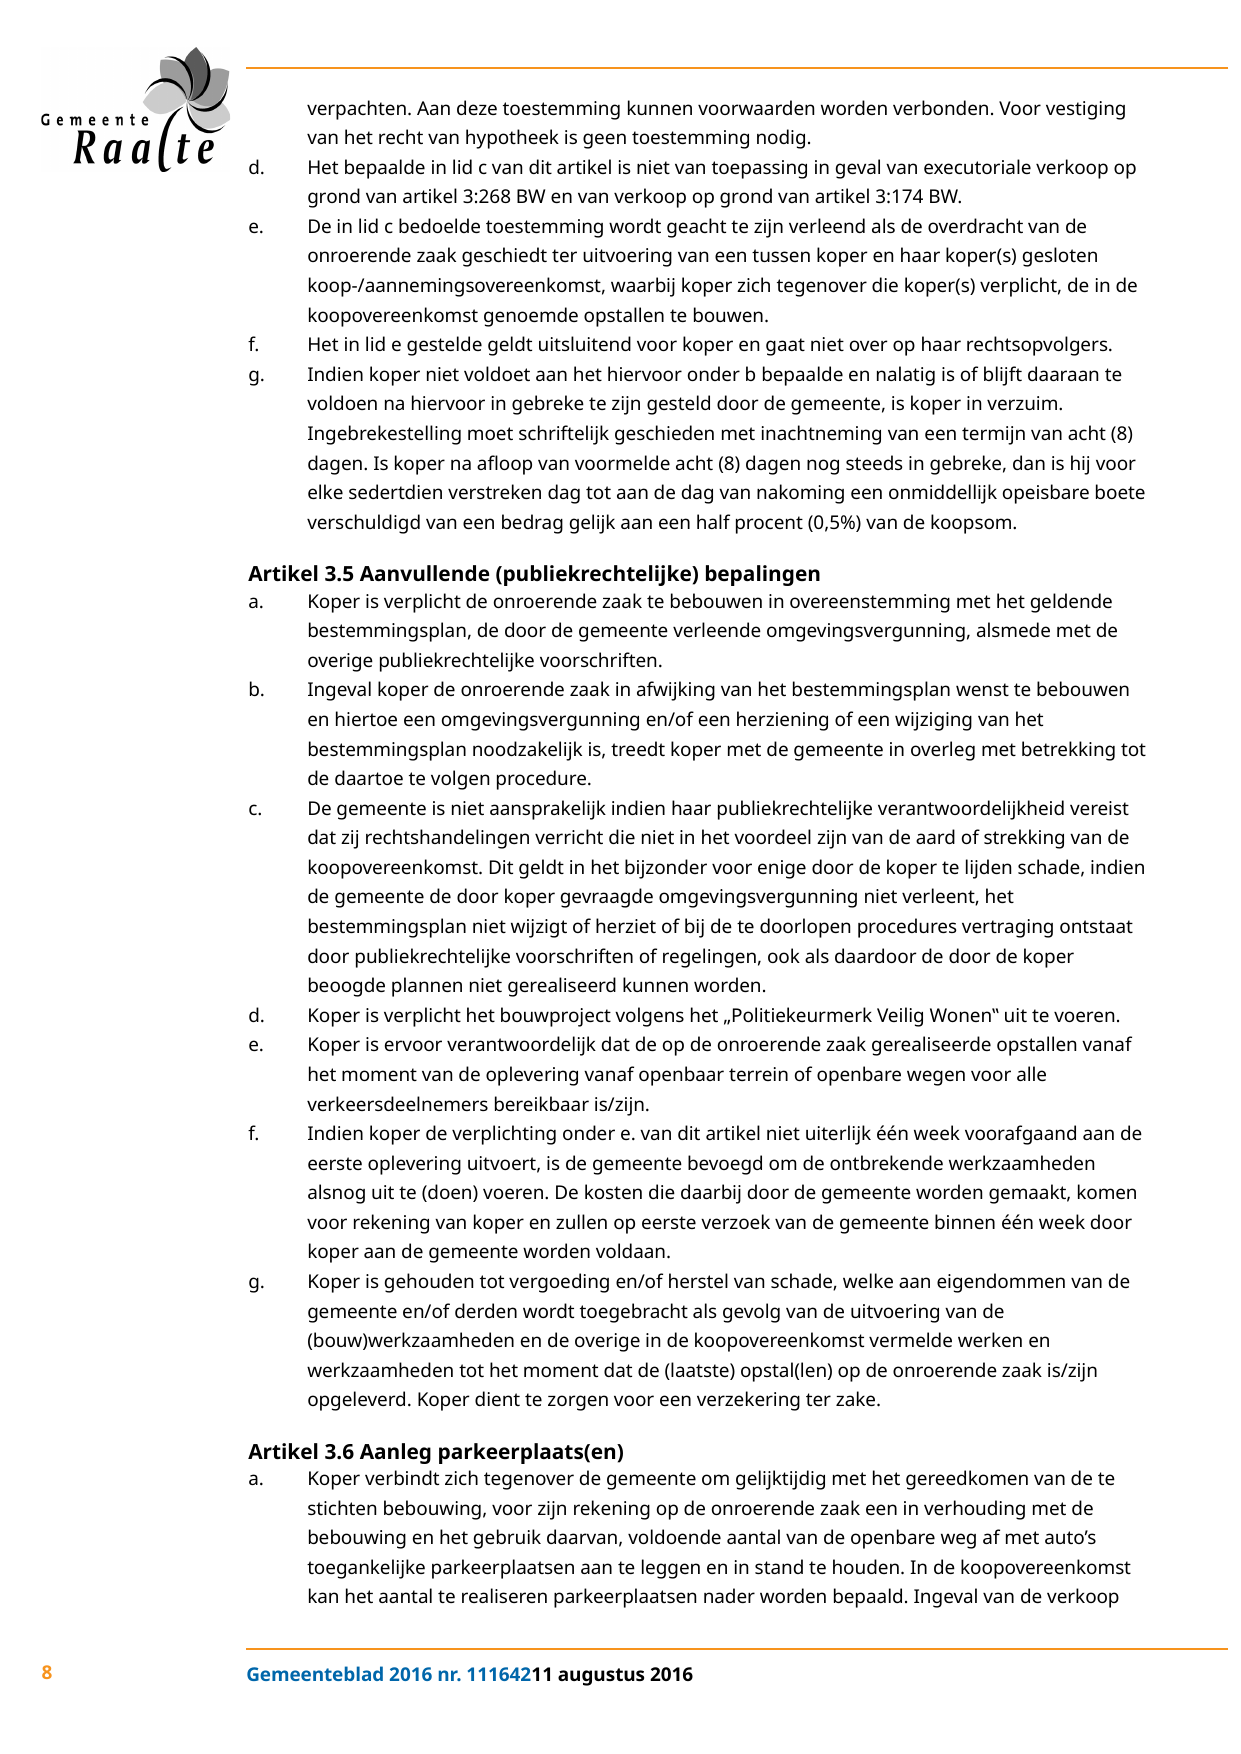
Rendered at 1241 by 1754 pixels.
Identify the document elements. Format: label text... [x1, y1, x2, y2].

list verpachten. Aan deze toestemming kunnen voorwaarden worden verbonden. Voor vestiging van het recht van hypotheek is geen toestemming nodig. [248, 95, 1152, 150]
picture [41, 47, 231, 172]
list Indien koper de verplichting onder e. van dit artikel niet uiterlijk één week voorafgaand aan de eerste oplevering uitvoert, is de gemeente bevoegd om de ontbrekende werkzaamheden alsnog uit te (doen) voeren. De kosten die daarbij door de gemeente worden gemaakt, komen voor rekening van koper en zullen op eerste verzoek van de gemeente binnen één week door koper aan de gemeente worden voldaan. [248, 1120, 1152, 1264]
list De gemeente is niet aansprakelijk indien haar publiekrechtelijke verantwoordelijkheid vereist dat zij rechtshandelingen verricht die niet in het voordeel zijn van de aard of strekking van de koopovereenkomst. Dit geldt in het bijzonder voor enige door de koper te lijden schade, indien de gemeente de door koper gevraagde omgevingsvergunning niet verleent, het bestemmingsplan niet wijzigt of herziet of bij de te doorlopen procedures vertraging ontstaat door publiekrechtelijke voorschriften of regelingen, ook als daardoor de door de koper beoogde plannen niet gerealiseerd kunnen worden. [248, 795, 1152, 998]
list Koper is verplicht het bouwproject volgens het „Politiekeurmerk Veilig Wonen‟ uit te voeren. [248, 1002, 1152, 1028]
list Koper is ervoor verantwoordelijk dat de op de onroerende zaak gerealiseerde opstallen vanaf het moment van de oplevering vanaf openbaar terrein of openbare wegen voor alle verkeersdeelnemers bereikbaar is/zijn. [248, 1032, 1152, 1116]
list Koper is verplicht de onroerende zaak te bebouwen in overeenstemming met het geldende bestemmingsplan, de door de gemeente verleende omgevingsvergunning, alsmede met de overige publiekrechtelijke voorschriften. [248, 588, 1152, 673]
list Koper is gehouden tot vergoeding en/of herstel van schade, welke aan eigendommen van de gemeente en/of derden wordt toegebracht als gevolg van de uitvoering van de (bouw)werkzaamheden en de overige in de koopovereenkomst vermelde werken en werkzaamheden tot het moment dat de (laatste) opstal(len) op de onroerende zaak is/zijn opgeleverd. Koper dient te zorgen voor een verzekering ter zake. [248, 1268, 1152, 1412]
list Koper verbindt zich tegenover de gemeente om gelijktijdig met het gereedkomen van de te stichten bebouwing, voor zijn rekening op de onroerende zaak een in verhouding met de bebouwing en het gebruik daarvan, voldoende aantal van de openbare weg af met auto’s toegankelijke parkeerplaatsen aan te leggen en in stand te houden. In de koopovereenkomst kan het aantal te realiseren parkeerplaatsen nader worden bepaald. Ingeval van de verkoop [248, 1465, 1152, 1609]
list Het bepaalde in lid c van dit artikel is niet van toepassing in geval van executoriale verkoop op grond van artikel 3:268 BW en van verkoop op grond van artikel 3:174 BW. [248, 154, 1152, 209]
list Het in lid e gestelde geldt uitsluitend voor koper en gaat niet over op haar rechtsopvolgers. [248, 331, 1152, 357]
text Artikel 3.5 Aanvullende (publiekrechtelijke) bepalingen [248, 559, 1152, 588]
list De in lid c bedoelde toestemming wordt geacht te zijn verleend als de overdracht van de onroerende zaak geschiedt ter uitvoering van een tussen koper en haar koper(s) gesloten koop-/aannemingsovereenkomst, waarbij koper zich tegenover die koper(s) verplicht, de in de koopovereenkomst genoemde opstallen te bouwen. [248, 213, 1152, 328]
list Indien koper niet voldoet aan het hiervoor onder b bepaalde en nalatig is of blijft daaraan te voldoen na hiervoor in gebreke te zijn gesteld door de gemeente, is koper in verzuim. Ingebrekestelling moet schriftelijk geschieden met inachtneming van een termijn van acht (8) dagen. Is koper na afloop van voormelde acht (8) dagen nog steeds in gebreke, dan is hij voor elke sedertdien verstreken dag tot aan de dag van nakoming een onmiddellijk opeisbare boete verschuldigd van een bedrag gelijk aan een half procent (0,5%) van de koopsom. [248, 361, 1152, 535]
list Ingeval koper de onroerende zaak in afwijking van het bestemmingsplan wenst te bebouwen en hiertoe een omgevingsvergunning en/of een herziening of een wijziging van het bestemmingsplan noodzakelijk is, treedt koper met de gemeente in overleg met betrekking tot de daartoe te volgen procedure. [248, 677, 1152, 791]
text Artikel 3.6 Aanleg parkeerplaats(en) [248, 1437, 1152, 1465]
